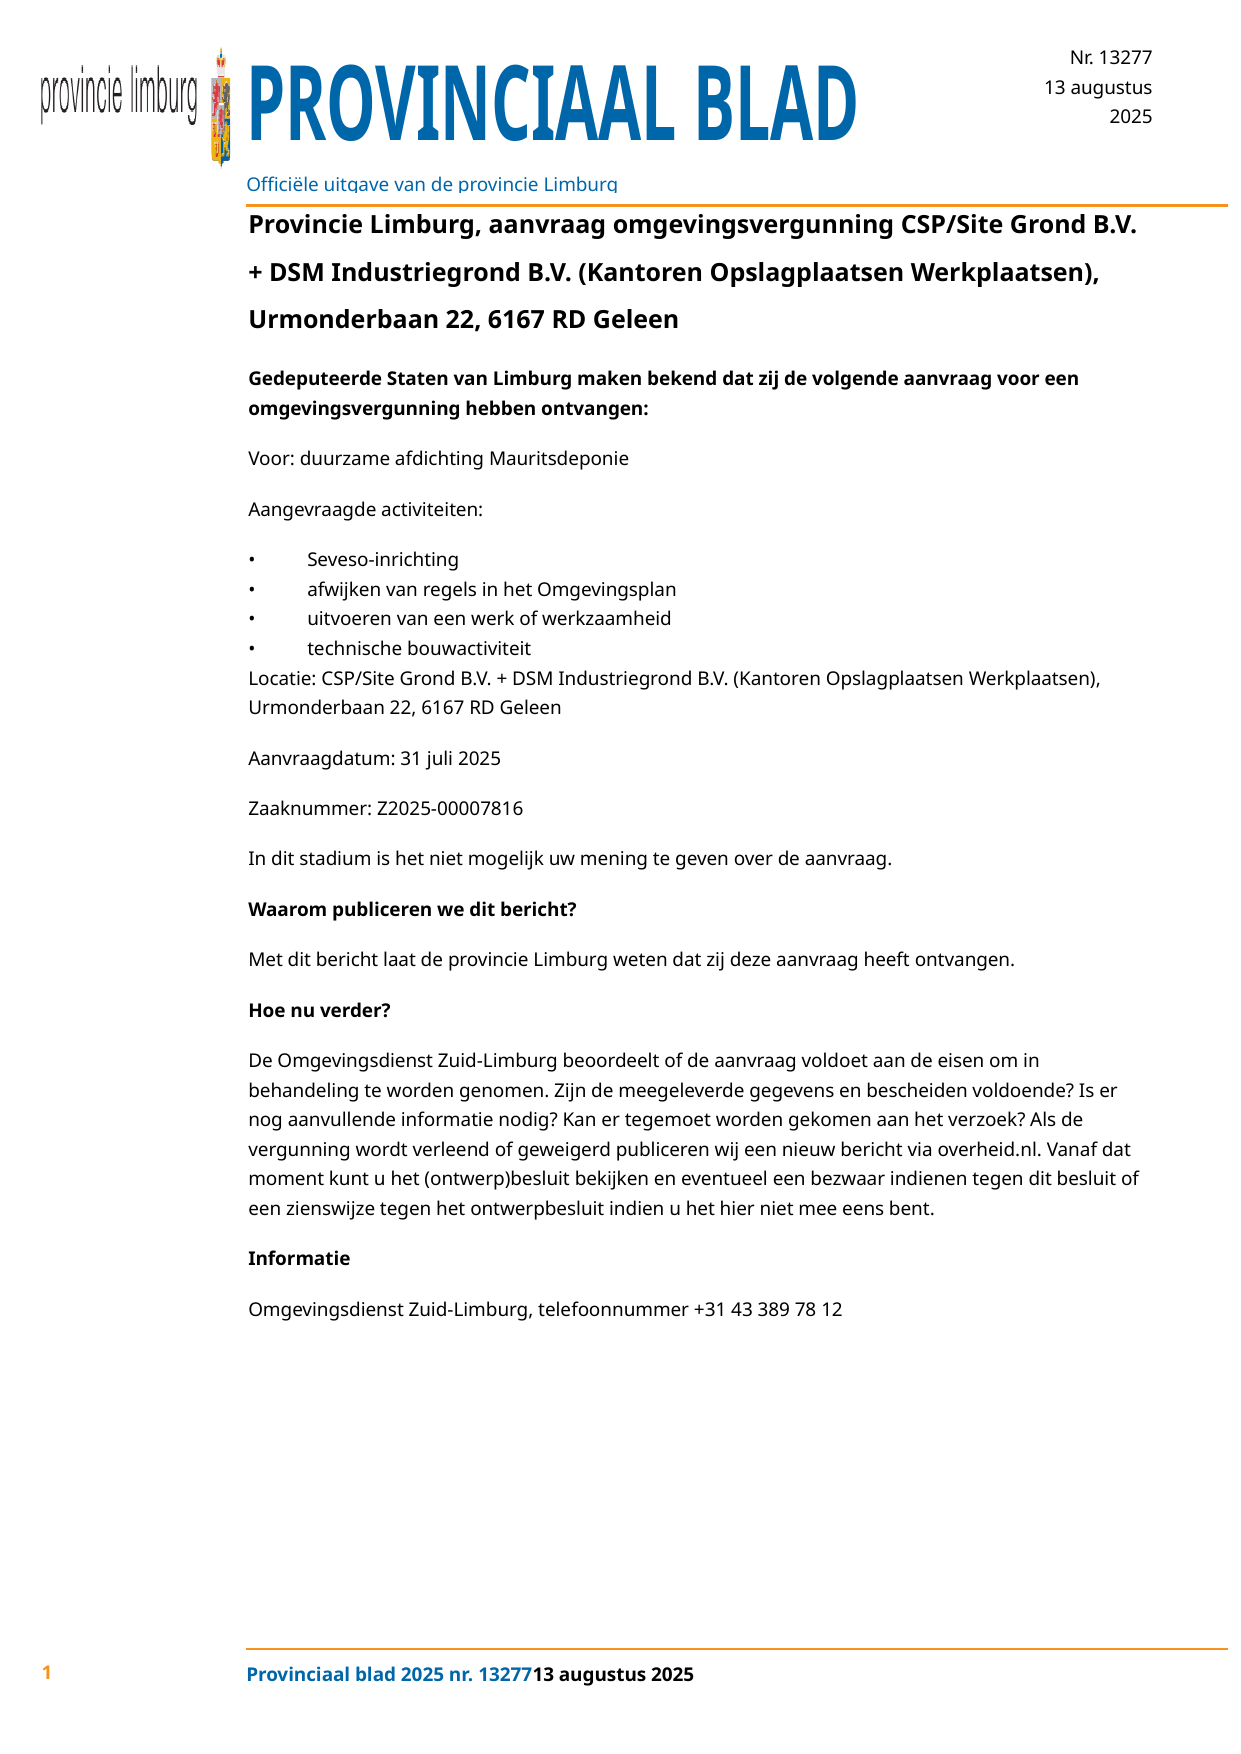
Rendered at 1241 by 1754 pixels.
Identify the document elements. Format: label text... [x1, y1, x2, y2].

text Waarom publiceren we dit bericht? [248, 896, 1152, 922]
text Zaaknummer: Z2025-00007816 [248, 795, 1152, 821]
text Hoe nu verder? [248, 997, 1152, 1022]
text Gedeputeerde Staten van Limburg maken bekend dat zij de volgende aanvraag voor een omgevingsvergunning hebben ontvangen: [248, 366, 1152, 421]
text Omgevingsdienst Zuid-Limburg, telefoonnummer +31 43 389 78 12 [248, 1296, 1152, 1322]
list technische bouwactiviteit [248, 635, 1152, 661]
text De Omgevingsdienst Zuid-Limburg beoordeelt of de aanvraag voldoet aan de eisen om in behandeling te worden genomen. Zijn de meegeleverde gegevens en bescheiden voldoende? Is er nog aanvullende informatie nodig? Kan er tegemoet worden gekomen aan het verzoek? Als de vergunning wordt verleend of geweigerd publiceren wij een nieuw bericht via overheid.nl. Vanaf dat moment kunt u het (ontwerp)besluit bekijken en eventueel een bezwaar indienen tegen dit besluit of een zienswijze tegen het ontwerpbesluit indien u het hier niet mee eens bent. [248, 1047, 1152, 1221]
text Provincie Limburg, aanvraag omgevingsvergunning CSP/Site Grond B.V. + DSM Industriegrond B.V. (Kantoren Opslagplaatsen Werkplaatsen), Urmonderbaan 22, 6167 RD Geleen [248, 207, 1152, 336]
text Locatie: CSP/Site Grond B.V. + DSM Industriegrond B.V. (Kantoren Opslagplaatsen Werkplaatsen), Urmonderbaan 22, 6167 RD Geleen [248, 665, 1152, 720]
text Voor: duurzame afdichting Mauritsdeponie [248, 446, 1152, 471]
picture [41, 47, 231, 172]
text Informatie [248, 1246, 1152, 1271]
text Aangevraagde activiteiten: [248, 496, 1152, 522]
text Aanvraagdatum: 31 juli 2025 [248, 745, 1152, 770]
list Seveso-inrichting [248, 546, 1152, 572]
list afwijken van regels in het Omgevingsplan [248, 576, 1152, 602]
text Met dit bericht laat de provincie Limburg weten dat zij deze aanvraag heeft ontvangen. [248, 946, 1152, 972]
list uitvoeren van een werk of werkzaamheid [248, 606, 1152, 631]
text In dit stadium is het niet mogelijk uw mening te geven over de aanvraag. [248, 846, 1152, 871]
